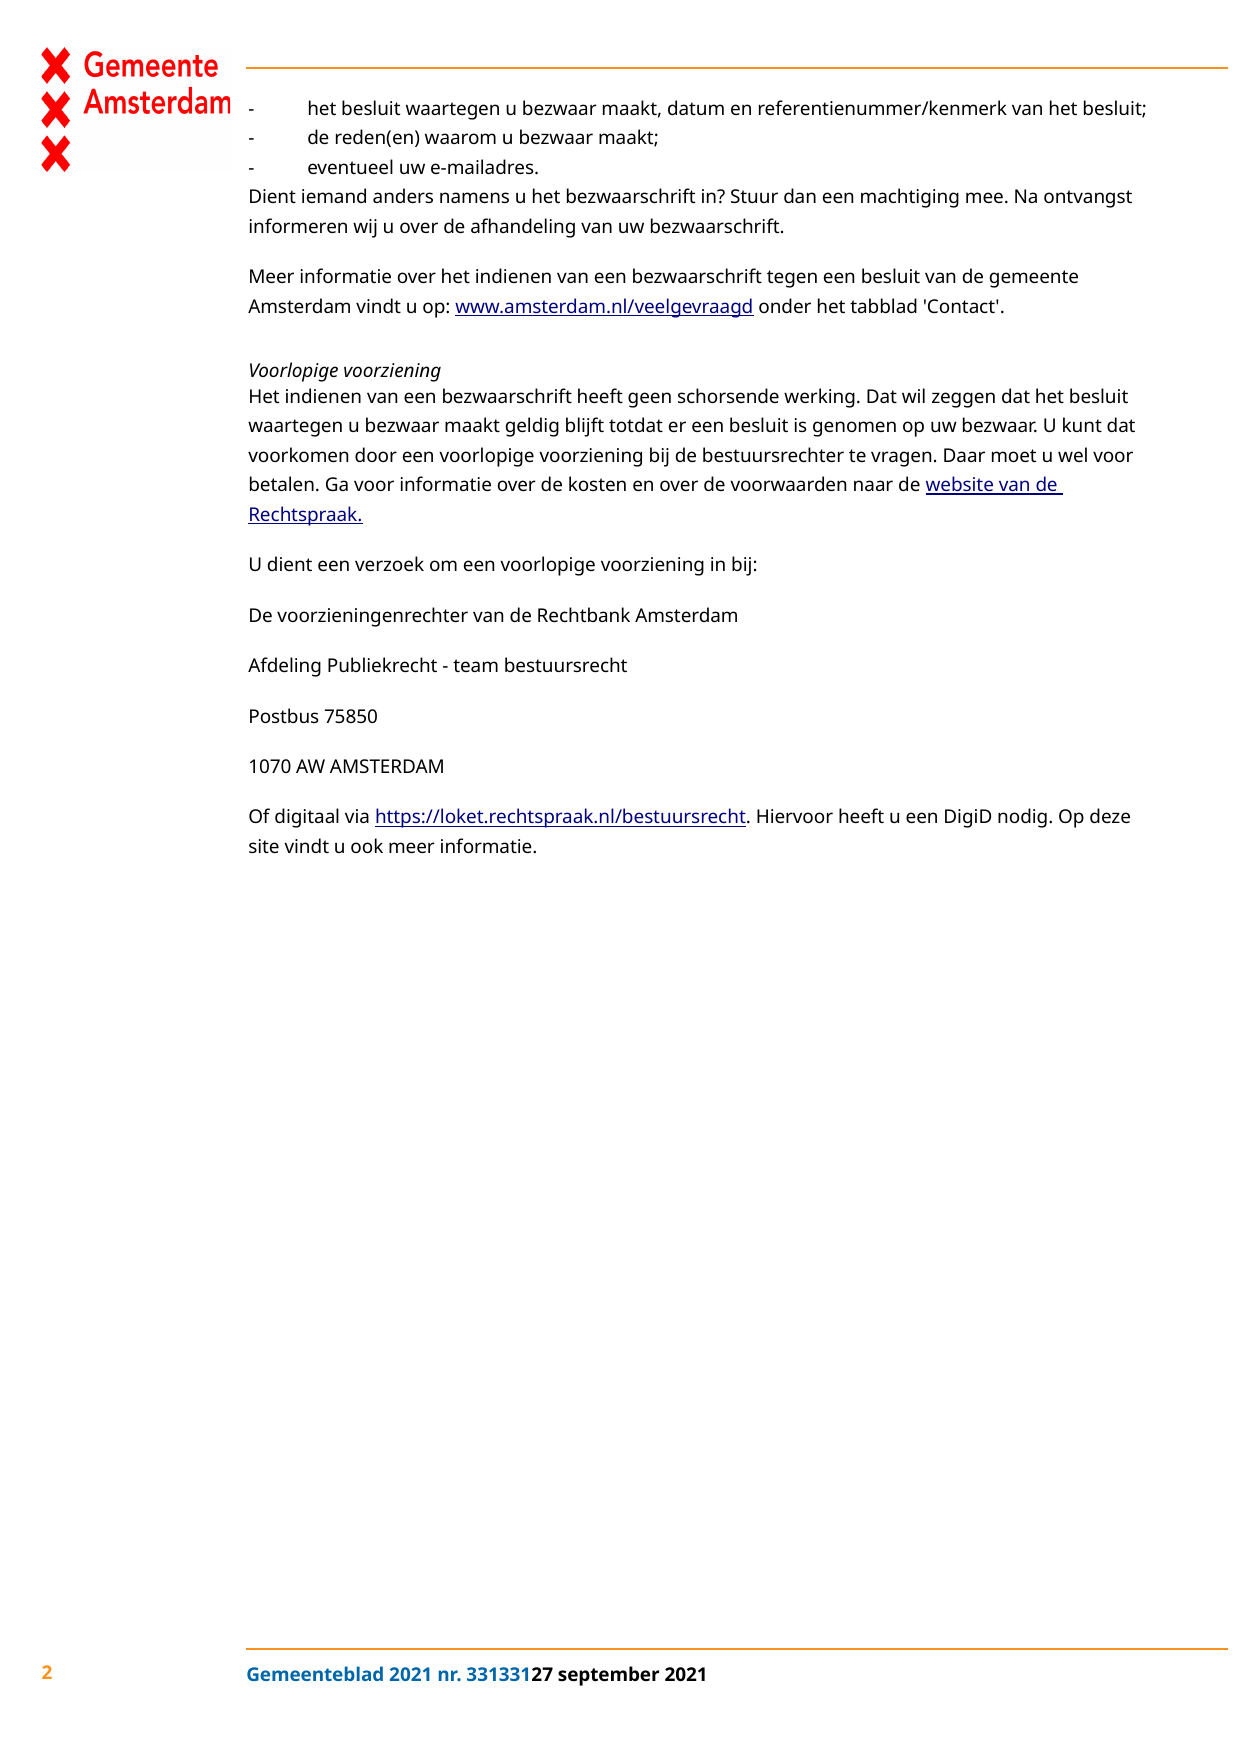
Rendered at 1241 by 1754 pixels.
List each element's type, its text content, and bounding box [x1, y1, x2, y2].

picture [41, 47, 231, 172]
text Of digitaal via https://loket.rechtspraak.nl/bestuursrecht. Hiervoor heeft u een DigiD nodig. Op deze site vindt u ook meer informatie. [248, 804, 1152, 859]
text Dient iemand anders namens u het bezwaarschrift in? Stuur dan een machtiging mee. Na ontvangst informeren wij u over de afhandeling van uw bezwaarschrift. [248, 183, 1152, 239]
text De voorzieningenrechter van de Rechtbank Amsterdam [248, 602, 1152, 628]
text Het indienen van een bezwaarschrift heeft geen schorsende werking. Dat wil zeggen dat het besluit waartegen u bezwaar maakt geldig blijft totdat er een besluit is genomen op uw bezwaar. U kunt dat voorkomen door een voorlopige voorziening bij de bestuursrechter te vragen. Daar moet u wel voor betalen. Ga voor informatie over de kosten en over de voorwaarden naar de website van de Rechtspraak. [248, 383, 1152, 527]
list het besluit waartegen u bezwaar maakt, datum en referentienummer/kenmerk van het besluit; [248, 95, 1152, 121]
text Postbus 75850 [248, 703, 1152, 728]
text U dient een verzoek om een voorlopige voorziening in bij: [248, 552, 1152, 577]
text Afdeling Publiekrecht - team bestuursrecht [248, 652, 1152, 678]
list de reden(en) waarom u bezwaar maakt; [248, 124, 1152, 150]
text 1070 AW AMSTERDAM [248, 753, 1152, 779]
list eventueel uw e-mailadres. [248, 154, 1152, 180]
text Voorlopige voorziening [248, 357, 1152, 383]
text Meer informatie over het indienen van een bezwaarschrift tegen een besluit van de gemeente Amsterdam vindt u op: www.amsterdam.nl/veelgevraagd onder het tabblad 'Contact'. [248, 263, 1152, 319]
